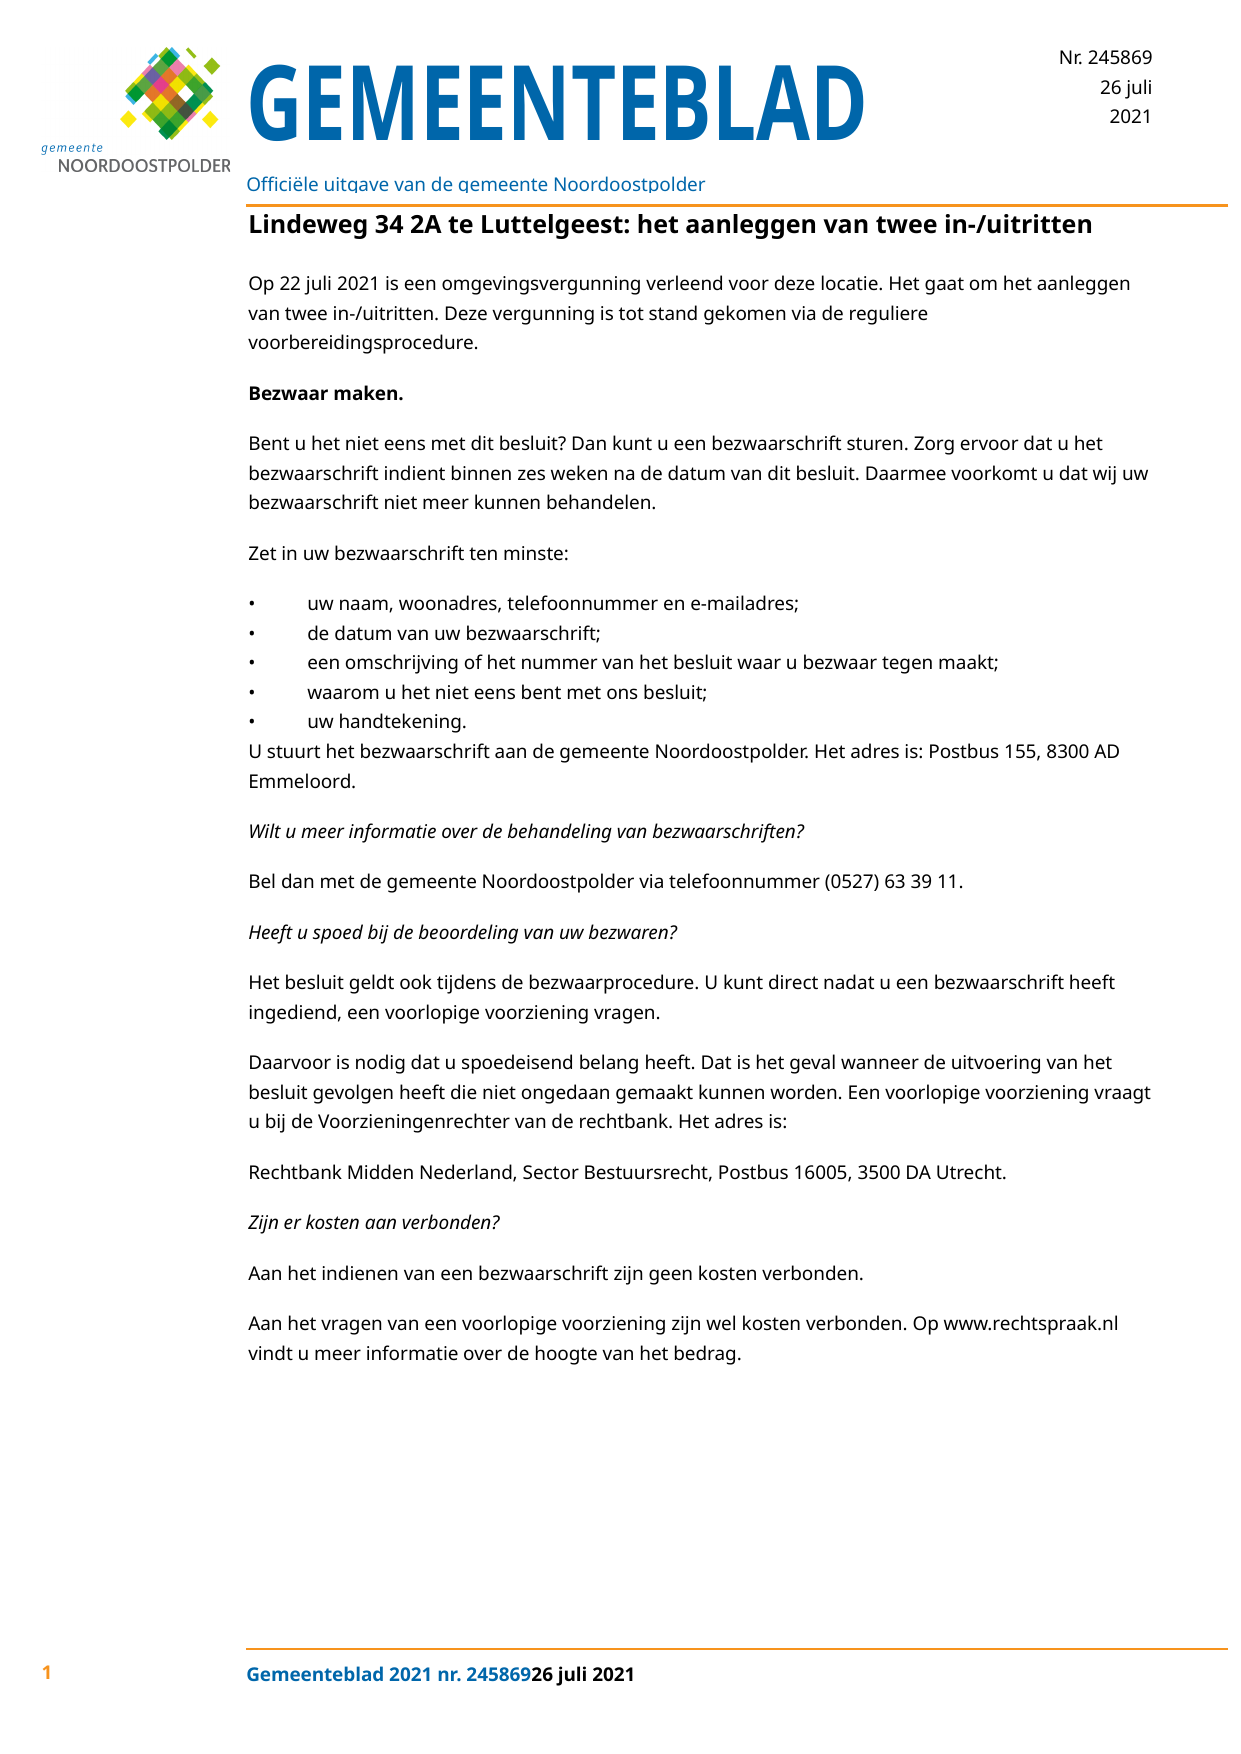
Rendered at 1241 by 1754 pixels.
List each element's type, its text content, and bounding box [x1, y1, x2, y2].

list uw naam, woonadres, telefoonnummer en e-mailadres; [248, 590, 1152, 616]
text Bezwaar maken. [248, 380, 1152, 406]
text Daarvoor is nodig dat u spoedeisend belang heeft. Dat is het geval wanneer de uitvoering van het besluit gevolgen heeft die niet ongedaan gemaakt kunnen worden. Een voorlopige voorziening vraagt u bij de Voorzieningenrechter van de rechtbank. Het adres is: [248, 1049, 1152, 1134]
list uw handtekening. [248, 709, 1152, 734]
text Zijn er kosten aan verbonden? [248, 1209, 1152, 1235]
text Op 22 juli 2021 is een omgevingsvergunning verleend voor deze locatie. Het gaat om het aanleggen van twee in-/uitritten. Deze vergunning is tot stand gekomen via de reguliere voorbereidingsprocedure. [248, 270, 1152, 355]
text Het besluit geldt ook tijdens de bezwaarprocedure. U kunt direct nadat u een bezwaarschrift heeft ingediend, een voorlopige voorziening vragen. [248, 969, 1152, 1025]
text Aan het indienen van een bezwaarschrift zijn geen kosten verbonden. [248, 1260, 1152, 1286]
text Rechtbank Midden Nederland, Sector Bestuursrecht, Postbus 16005, 3500 DA Utrecht. [248, 1159, 1152, 1185]
text Wilt u meer informatie over de behandeling van bezwaarschriften? [248, 818, 1152, 844]
text Lindeweg 34 2A te Luttelgeest: het aanleggen van twee in-/uitritten [248, 207, 1152, 241]
text Aan het vragen van een voorlopige voorziening zijn wel kosten verbonden. Op www.rechtspraak.nl vindt u meer informatie over de hoogte van het bedrag. [248, 1310, 1152, 1366]
list waarom u het niet eens bent met ons besluit; [248, 679, 1152, 705]
list een omschrijving of het nummer van het besluit waar u bezwaar tegen maakt; [248, 649, 1152, 675]
text Bent u het niet eens met dit besluit? Dan kunt u een bezwaarschrift sturen. Zorg ervoor dat u het bezwaarschrift indient binnen zes weken na de datum van dit besluit. Daarmee voorkomt u dat wij uw bezwaarschrift niet meer kunnen behandelen. [248, 430, 1152, 515]
text U stuurt het bezwaarschrift aan de gemeente Noordoostpolder. Het adres is: Postbus 155, 8300 AD Emmeloord. [248, 738, 1152, 793]
picture [41, 47, 231, 172]
list de datum van uw bezwaarschrift; [248, 620, 1152, 646]
text Heeft u spoed bij de beoordeling van uw bezwaren? [248, 919, 1152, 945]
text Bel dan met de gemeente Noordoostpolder via telefoonnummer (0527) 63 39 11. [248, 869, 1152, 894]
text Zet in uw bezwaarschrift ten minste: [248, 540, 1152, 566]
